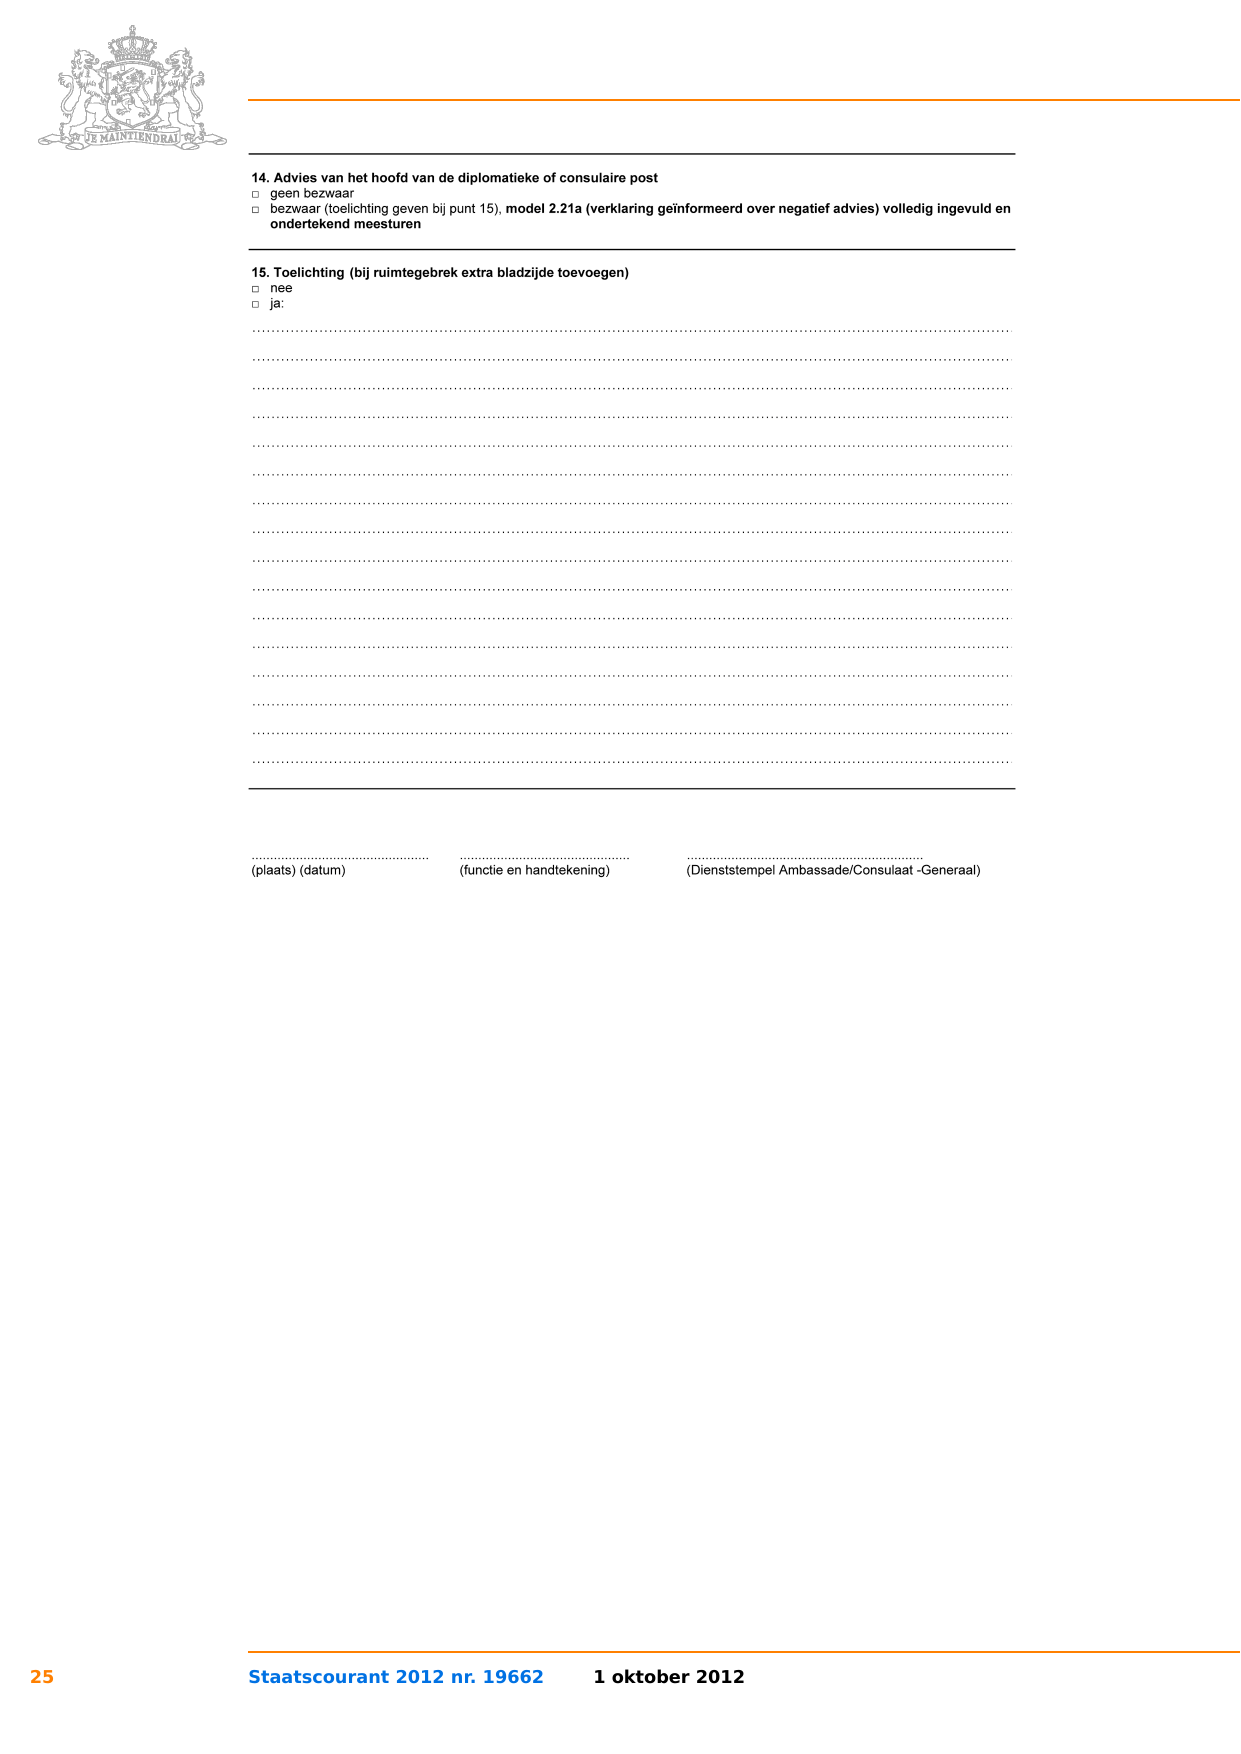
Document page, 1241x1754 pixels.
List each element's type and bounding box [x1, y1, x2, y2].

picture [38, 25, 227, 150]
picture [248, 151, 1016, 879]
